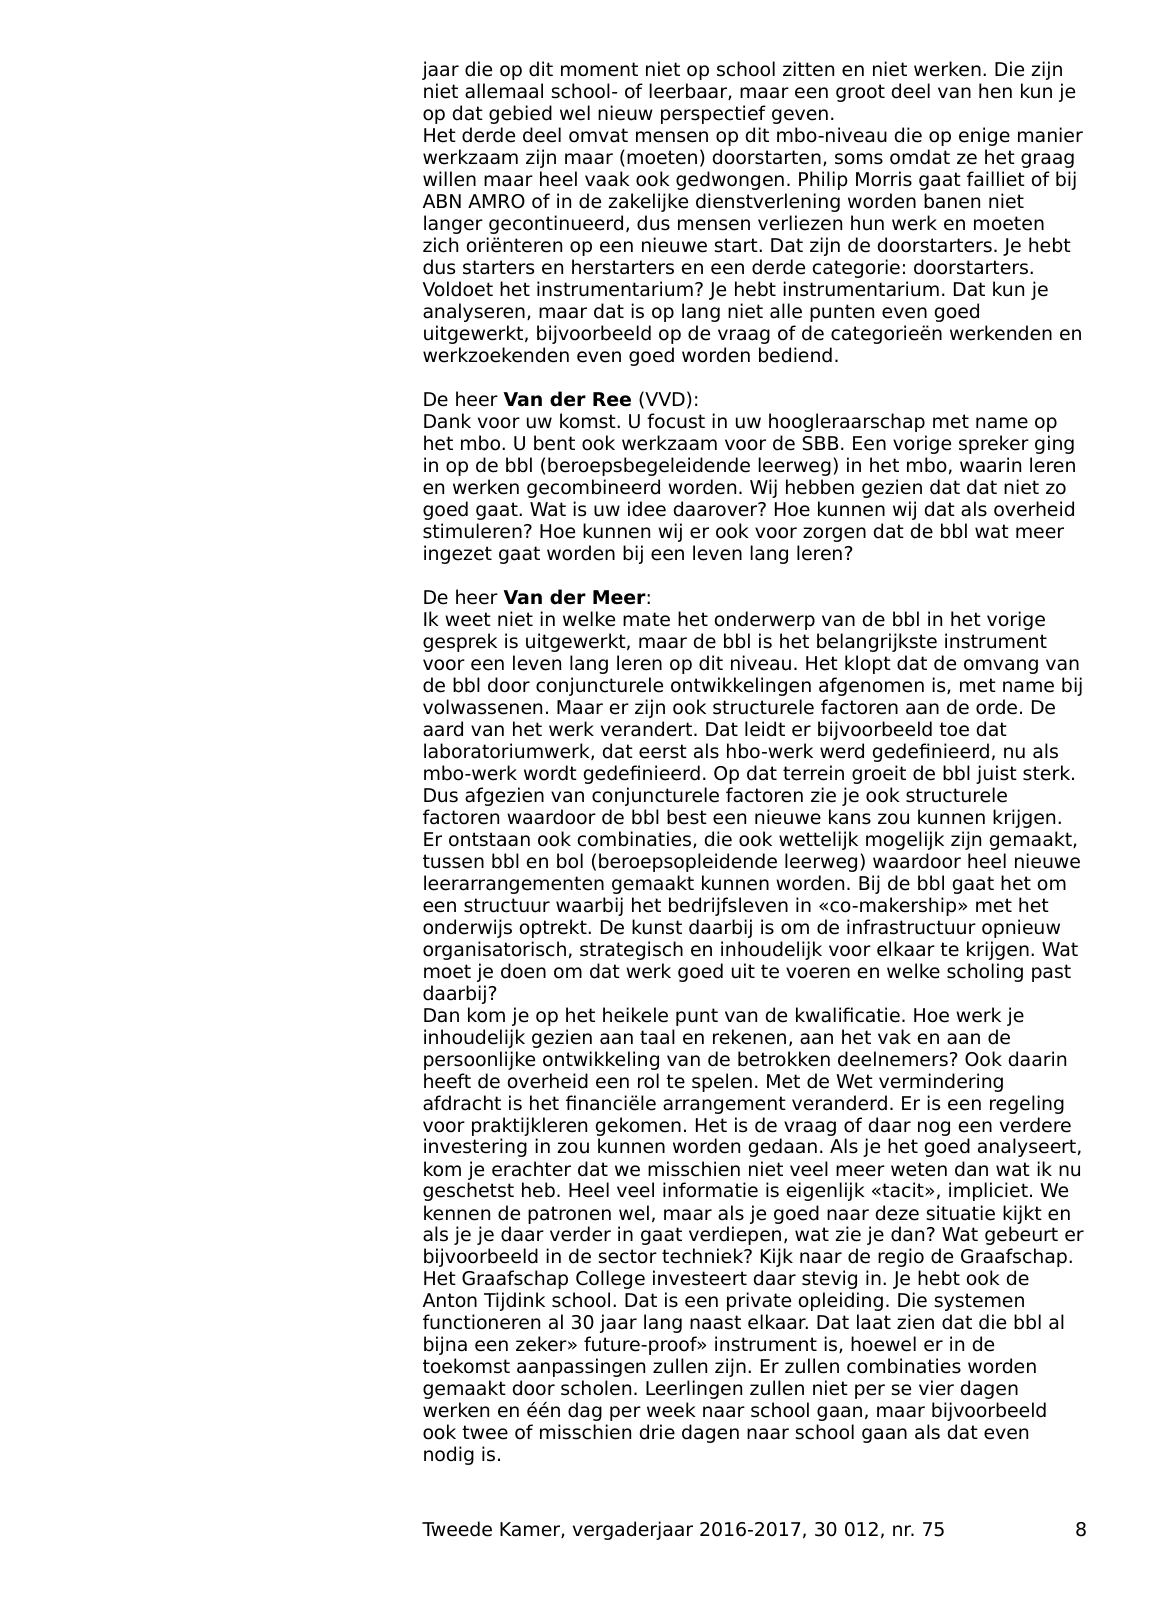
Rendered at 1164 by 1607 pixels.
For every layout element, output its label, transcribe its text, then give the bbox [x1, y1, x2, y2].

text De heer Van der Meer: [422, 587, 1087, 609]
text Voldoet het instrumentarium? Je hebt instrumentarium. Dat kun je analyseren, maar dat is op lang niet alle punten even goed uitgewerkt, bijvoorbeeld op de vraag of de categorieën werkenden en werkzoekenden even goed worden bediend. [422, 279, 1087, 367]
text Dan kom je op het heikele punt van de kwalificatie. Hoe werk je inhoudelijk gezien aan taal en rekenen, aan het vak en aan de persoonlijke ontwikkeling van de betrokken deelnemers? Ook daarin heeft de overheid een rol te spelen. Met de Wet vermindering afdracht is het financiële arrangement veranderd. Er is een regeling voor praktijkleren gekomen. Het is de vraag of daar nog een verdere investering in zou kunnen worden gedaan. Als je het goed analyseert, kom je erachter dat we misschien niet veel meer weten dan wat ik nu geschetst heb. Heel veel informatie is eigenlijk «tacit», impliciet. We kennen de patronen wel, maar als je goed naar deze situatie kijkt en als je je daar verder in gaat verdiepen, wat zie je dan? Wat gebeurt er bijvoorbeeld in de sector techniek? Kijk naar de regio de Graafschap. Het Graafschap College investeert daar stevig in. Je hebt ook de Anton Tijdink school. Dat is een private opleiding. Die systemen functioneren al 30 jaar lang naast elkaar. Dat laat zien dat die bbl al bijna een zeker» future-proof» instrument is, hoewel er in de toekomst aanpassingen zullen zijn. Er zullen combinaties worden gemaakt door scholen. Leerlingen zullen niet per se vier dagen werken en één dag per week naar school gaan, maar bijvoorbeeld ook twee of misschien drie dagen naar school gaan als dat even nodig is. [422, 1004, 1087, 1466]
text jaar die op dit moment niet op school zitten en niet werken. Die zijn niet allemaal school- of leerbaar, maar een groot deel van hen kun je op dat gebied wel nieuw perspectief geven. [422, 59, 1087, 125]
text De heer Van der Ree (VVD): [422, 389, 1087, 411]
text Het derde deel omvat mensen op dit mbo-niveau die op enige manier werkzaam zijn maar (moeten) doorstarten, soms omdat ze het graag willen maar heel vaak ook gedwongen. Philip Morris gaat failliet of bij ABN AMRO of in de zakelijke dienstverlening worden banen niet langer gecontinueerd, dus mensen verliezen hun werk en moeten zich oriënteren op een nieuwe start. Dat zijn de doorstarters. Je hebt dus starters en herstarters en een derde categorie: doorstarters. [422, 125, 1087, 279]
text Dank voor uw komst. U focust in uw hoogleraarschap met name op het mbo. U bent ook werkzaam voor de SBB. Een vorige spreker ging in op de bbl (beroepsbegeleidende leerweg) in het mbo, waarin leren en werken gecombineerd worden. Wij hebben gezien dat dat niet zo goed gaat. Wat is uw idee daarover? Hoe kunnen wij dat als overheid stimuleren? Hoe kunnen wij er ook voor zorgen dat de bbl wat meer ingezet gaat worden bij een leven lang leren? [422, 411, 1087, 565]
text Ik weet niet in welke mate het onderwerp van de bbl in het vorige gesprek is uitgewerkt, maar de bbl is het belangrijkste instrument voor een leven lang leren op dit niveau. Het klopt dat de omvang van de bbl door conjuncturele ontwikkelingen afgenomen is, met name bij volwassenen. Maar er zijn ook structurele factoren aan de orde. De aard van het werk verandert. Dat leidt er bijvoorbeeld toe dat laboratoriumwerk, dat eerst als hbo-werk werd gedefinieerd, nu als mbo-werk wordt gedefinieerd. Op dat terrein groeit de bbl juist sterk. Dus afgezien van conjuncturele factoren zie je ook structurele factoren waardoor de bbl best een nieuwe kans zou kunnen krijgen. Er ontstaan ook combinaties, die ook wettelijk mogelijk zijn gemaakt, tussen bbl en bol (beroepsopleidende leerweg) waardoor heel nieuwe leerarrangementen gemaakt kunnen worden. Bij de bbl gaat het om een structuur waarbij het bedrijfsleven in «co-makership» met het onderwijs optrekt. De kunst daarbij is om de infrastructuur opnieuw organisatorisch, strategisch en inhoudelijk voor elkaar te krijgen. Wat moet je doen om dat werk goed uit te voeren en welke scholing past daarbij? [422, 609, 1087, 1004]
